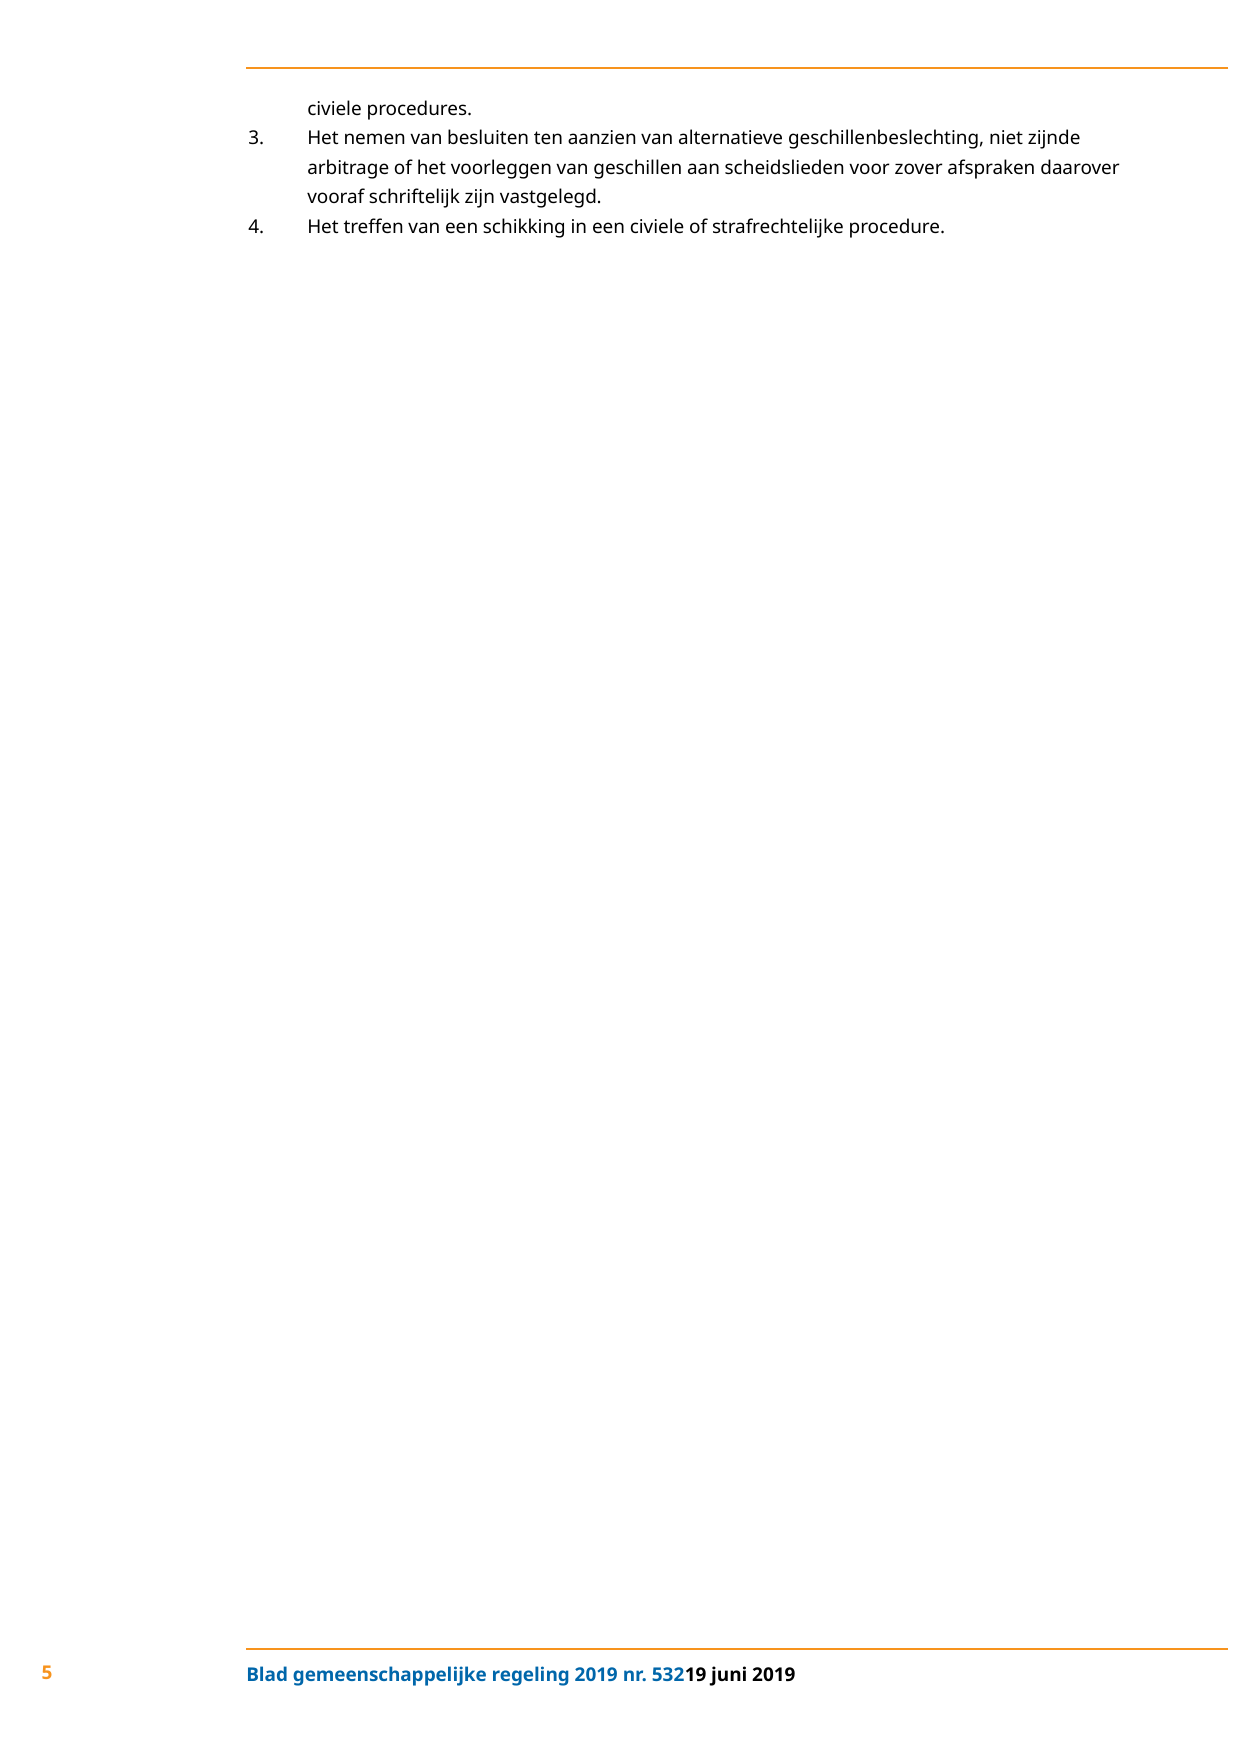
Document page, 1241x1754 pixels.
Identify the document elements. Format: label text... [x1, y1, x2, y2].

list Het treffen van een schikking in een civiele of strafrechtelijke procedure. [248, 213, 1152, 239]
list Het nemen van besluiten ten aanzien van alternatieve geschillenbeslechting, niet zijnde arbitrage of het voorleggen van geschillen aan scheidslieden voor zover afspraken daarover vooraf schriftelijk zijn vastgelegd. [248, 124, 1152, 209]
list civiele procedures. [248, 95, 1152, 121]
picture [41, 47, 231, 172]
